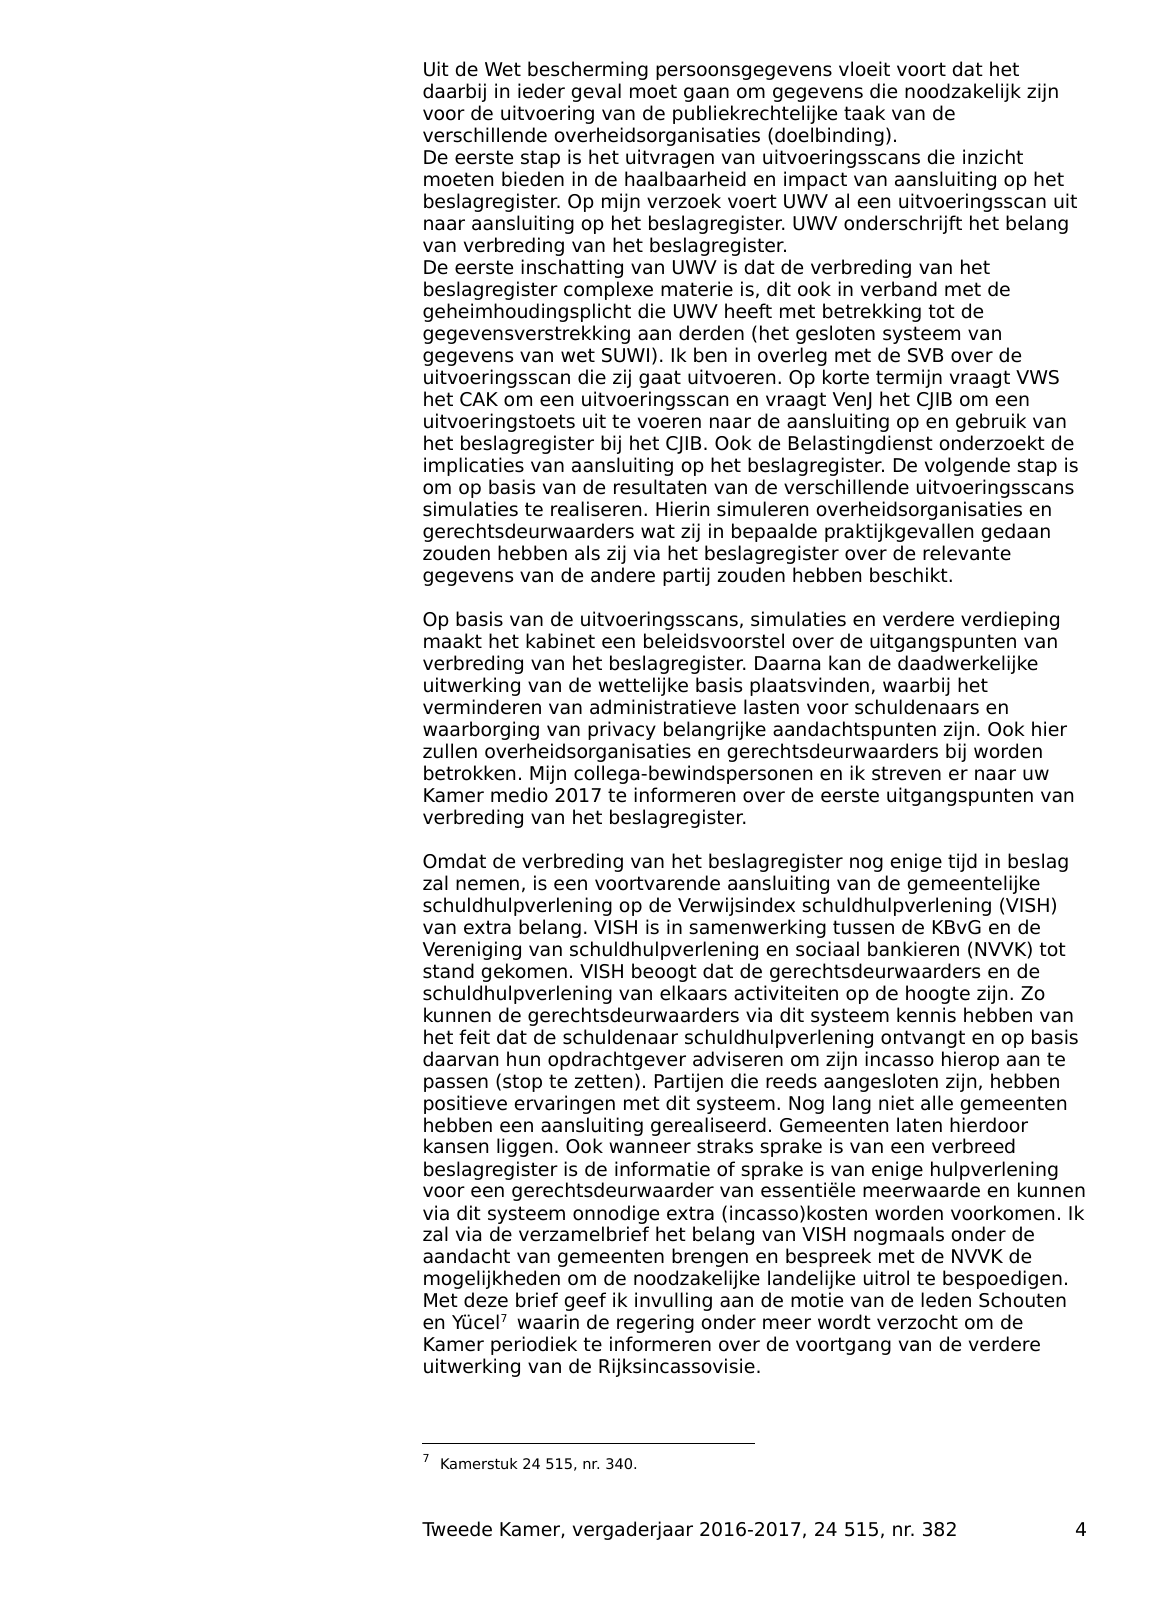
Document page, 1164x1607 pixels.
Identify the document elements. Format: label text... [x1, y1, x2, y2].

text Met deze brief geef ik invulling aan de motie van de leden Schouten en Yücel waarin de regering onder meer wordt verzocht om de Kamer periodiek te informeren over de voortgang van de verdere uitwerking van de Rijksincassovisie. [422, 1290, 1087, 1378]
text De eerste inschatting van UWV is dat de verbreding van het beslagregister complexe materie is, dit ook in verband met de geheimhoudingsplicht die UWV heeft met betrekking tot de gegevensverstrekking aan derden (het gesloten systeem van gegevens van wet SUWI). Ik ben in overleg met de SVB over de uitvoeringsscan die zij gaat uitvoeren. Op korte termijn vraagt VWS het CAK om een uitvoeringsscan en vraagt VenJ het CJIB om een uitvoeringstoets uit te voeren naar de aansluiting op en gebruik van het beslagregister bij het CJIB. Ook de Belastingdienst onderzoekt de implicaties van aansluiting op het beslagregister. De volgende stap is om op basis van de resultaten van de verschillende uitvoeringsscans simulaties te realiseren. Hierin simuleren overheidsorganisaties en gerechtsdeurwaarders wat zij in bepaalde praktijkgevallen gedaan zouden hebben als zij via het beslagregister over de relevante gegevens van de andere partij zouden hebben beschikt. [422, 257, 1087, 587]
text De eerste stap is het uitvragen van uitvoeringsscans die inzicht moeten bieden in de haalbaarheid en impact van aansluiting op het beslagregister. Op mijn verzoek voert UWV al een uitvoeringsscan uit naar aansluiting op het beslagregister. UWV onderschrijft het belang van verbreding van het beslagregister. [422, 147, 1087, 257]
text Uit de Wet bescherming persoonsgegevens vloeit voort dat het daarbij in ieder geval moet gaan om gegevens die noodzakelijk zijn voor de uitvoering van de publiekrechtelijke taak van de verschillende overheidsorganisaties (doelbinding). [422, 59, 1087, 147]
text Omdat de verbreding van het beslagregister nog enige tijd in beslag zal nemen, is een voortvarende aansluiting van de gemeentelijke schuldhulpverlening op de Verwijsindex schuldhulpverlening (VISH) van extra belang. VISH is in samenwerking tussen de KBvG en de Vereniging van schuldhulpverlening en sociaal bankieren (NVVK) tot stand gekomen. VISH beoogt dat de gerechtsdeurwaarders en de schuldhulpverlening van elkaars activiteiten op de hoogte zijn. Zo kunnen de gerechtsdeurwaarders via dit systeem kennis hebben van het feit dat de schuldenaar schuldhulpverlening ontvangt en op basis daarvan hun opdrachtgever adviseren om zijn incasso hierop aan te passen (stop te zetten). Partijen die reeds aangesloten zijn, hebben positieve ervaringen met dit systeem. Nog lang niet alle gemeenten hebben een aansluiting gerealiseerd. Gemeenten laten hierdoor kansen liggen. Ook wanneer straks sprake is van een verbreed beslagregister is de informatie of sprake is van enige hulpverlening voor een gerechtsdeurwaarder van essentiële meerwaarde en kunnen via dit systeem onnodige extra (incasso)kosten worden voorkomen. Ik zal via de verzamelbrief het belang van VISH nogmaals onder de aandacht van gemeenten brengen en bespreek met de NVVK de mogelijkheden om de noodzakelijke landelijke uitrol te bespoedigen. [422, 851, 1087, 1290]
text Op basis van de uitvoeringsscans, simulaties en verdere verdieping maakt het kabinet een beleidsvoorstel over de uitgangspunten van verbreding van het beslagregister. Daarna kan de daadwerkelijke uitwerking van de wettelijke basis plaatsvinden, waarbij het verminderen van administratieve lasten voor schuldenaars en waarborging van privacy belangrijke aandachtspunten zijn. Ook hier zullen overheidsorganisaties en gerechtsdeurwaarders bij worden betrokken. Mijn collega-bewindspersonen en ik streven er naar uw Kamer medio 2017 te informeren over de eerste uitgangspunten van verbreding van het beslagregister. [422, 609, 1087, 828]
text Kamerstuk 24 515, nr. 340. [422, 1452, 1087, 1474]
